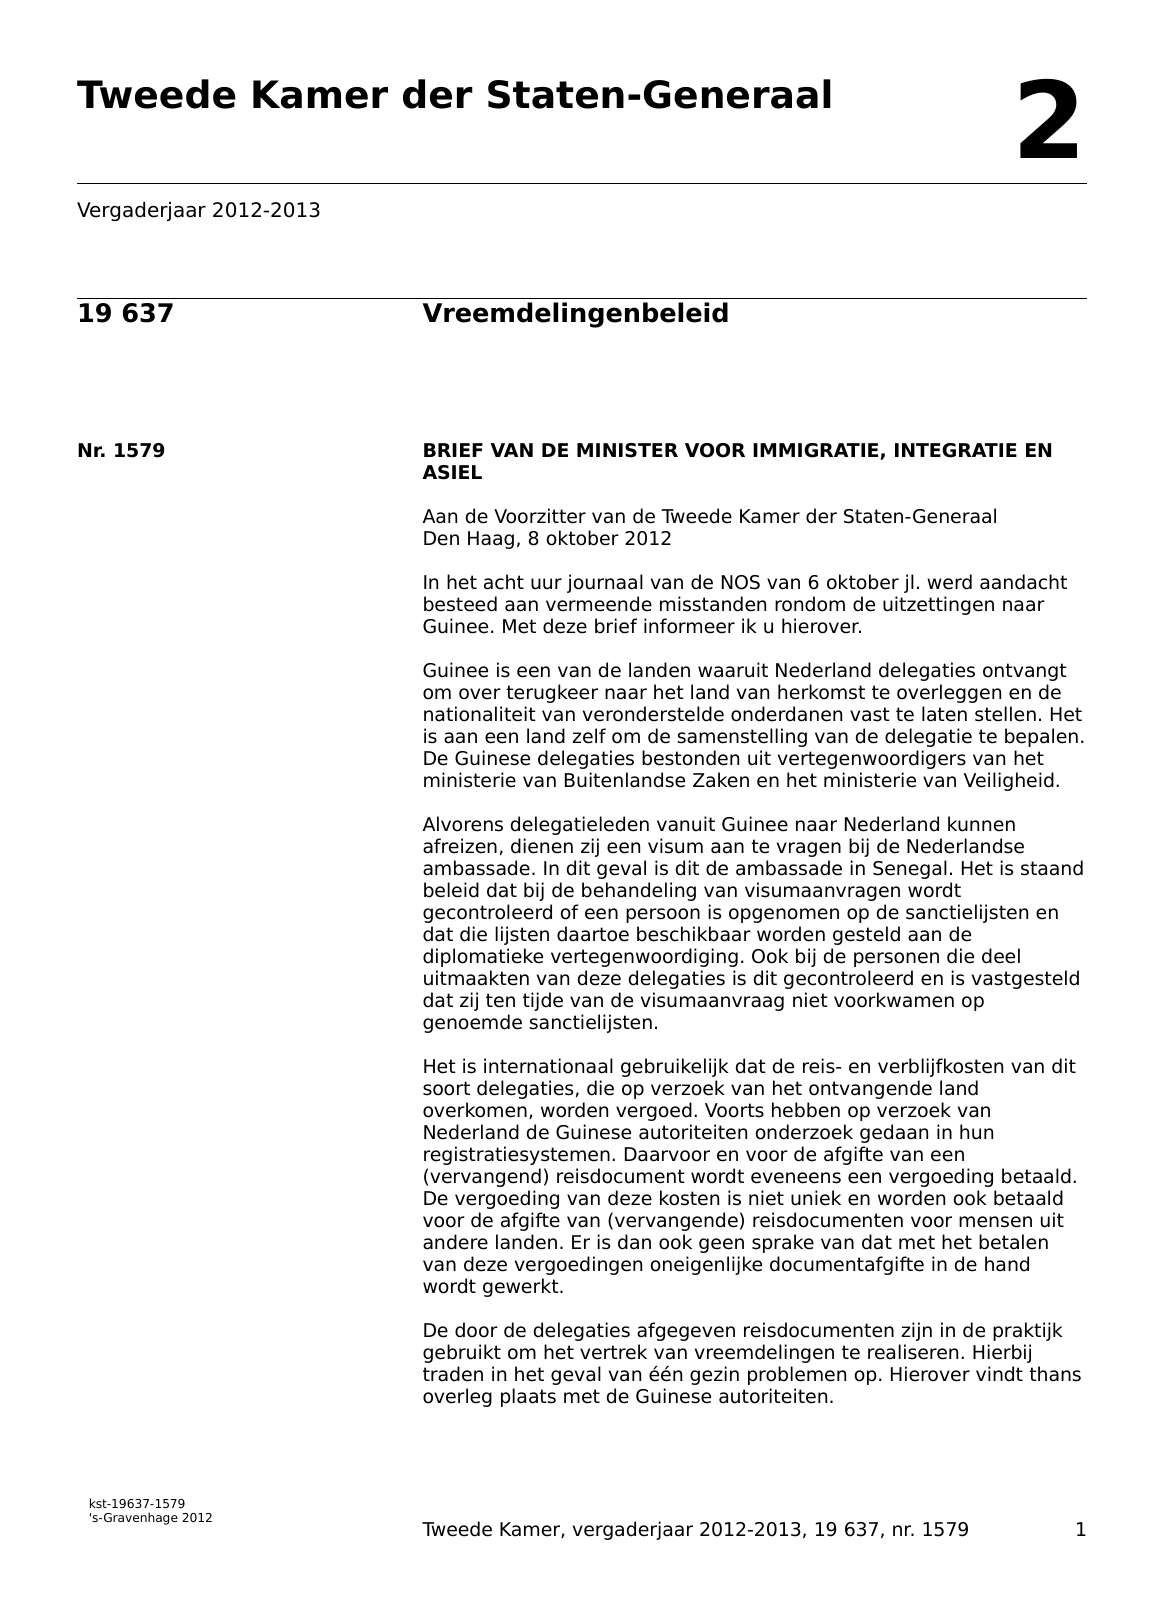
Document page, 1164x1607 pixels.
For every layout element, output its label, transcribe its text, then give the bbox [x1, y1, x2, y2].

text In het acht uur journaal van de NOS van 6 oktober jl. werd aandacht besteed aan vermeende misstanden rondom de uitzettingen naar Guinee. Met deze brief informeer ik u hierover. [422, 572, 1087, 638]
text Alvorens delegatieleden vanuit Guinee naar Nederland kunnen afreizen, dienen zij een visum aan te vragen bij de Nederlandse ambassade. In dit geval is dit de ambassade in Senegal. Het is staand beleid dat bij de behandeling van visumaanvragen wordt gecontroleerd of een persoon is opgenomen op de sanctielijsten en dat die lijsten daartoe beschikbaar worden gesteld aan de diplomatieke vertegenwoordiging. Ook bij de personen die deel uitmaakten van deze delegaties is dit gecontroleerd en is vastgesteld dat zij ten tijde van de visumaanvraag niet voorkwamen op genoemde sanctielijsten. [422, 814, 1087, 1034]
table_header Tweede Kamer der Staten-Generaal [77, 59, 886, 183]
text Aan de Voorzitter van de Tweede Kamer der Staten-Generaal [422, 506, 1087, 528]
text kst-19637-1579 [88, 1497, 323, 1511]
table_header 2 [886, 59, 1087, 183]
subtitle 19 637 Vreemdelingenbeleid [77, 299, 1087, 329]
text De door de delegaties afgegeven reisdocumenten zijn in de praktijk gebruikt om het vertrek van vreemdelingen te realiseren. Hierbij traden in het geval van één gezin problemen op. Hierover vindt thans overleg plaats met de Guinese autoriteiten. [422, 1320, 1087, 1408]
subtitle Nr. 1579 BRIEF VAN DE MINISTER VOOR IMMIGRATIE, INTEGRATIE EN ASIEL [77, 440, 1087, 484]
text Guinee is een van de landen waaruit Nederland delegaties ontvangt om over terugkeer naar het land van herkomst te overleggen en de nationaliteit van veronderstelde onderdanen vast te laten stellen. Het is aan een land zelf om de samenstelling van de delegatie te bepalen. De Guinese delegaties bestonden uit vertegenwoordigers van het ministerie van Buitenlandse Zaken en het ministerie van Veiligheid. [422, 660, 1087, 792]
text 's-Gravenhage 2012 [88, 1511, 323, 1525]
text Den Haag, 8 oktober 2012 [422, 528, 1087, 550]
text Het is internationaal gebruikelijk dat de reis- en verblijfkosten van dit soort delegaties, die op verzoek van het ontvangende land overkomen, worden vergoed. Voorts hebben op verzoek van Nederland de Guinese autoriteiten onderzoek gedaan in hun registratiesystemen. Daarvoor en voor de afgifte van een (vervangend) reisdocument wordt eveneens een vergoeding betaald. De vergoeding van deze kosten is niet uniek en worden ook betaald voor de afgifte van (vervangende) reisdocumenten voor mensen uit andere landen. Er is dan ook geen sprake van dat met het betalen van deze vergoedingen oneigenlijke documentafgifte in de hand wordt gewerkt. [422, 1056, 1087, 1298]
table_cell Vergaderjaar 2012-2013 [77, 184, 1087, 298]
